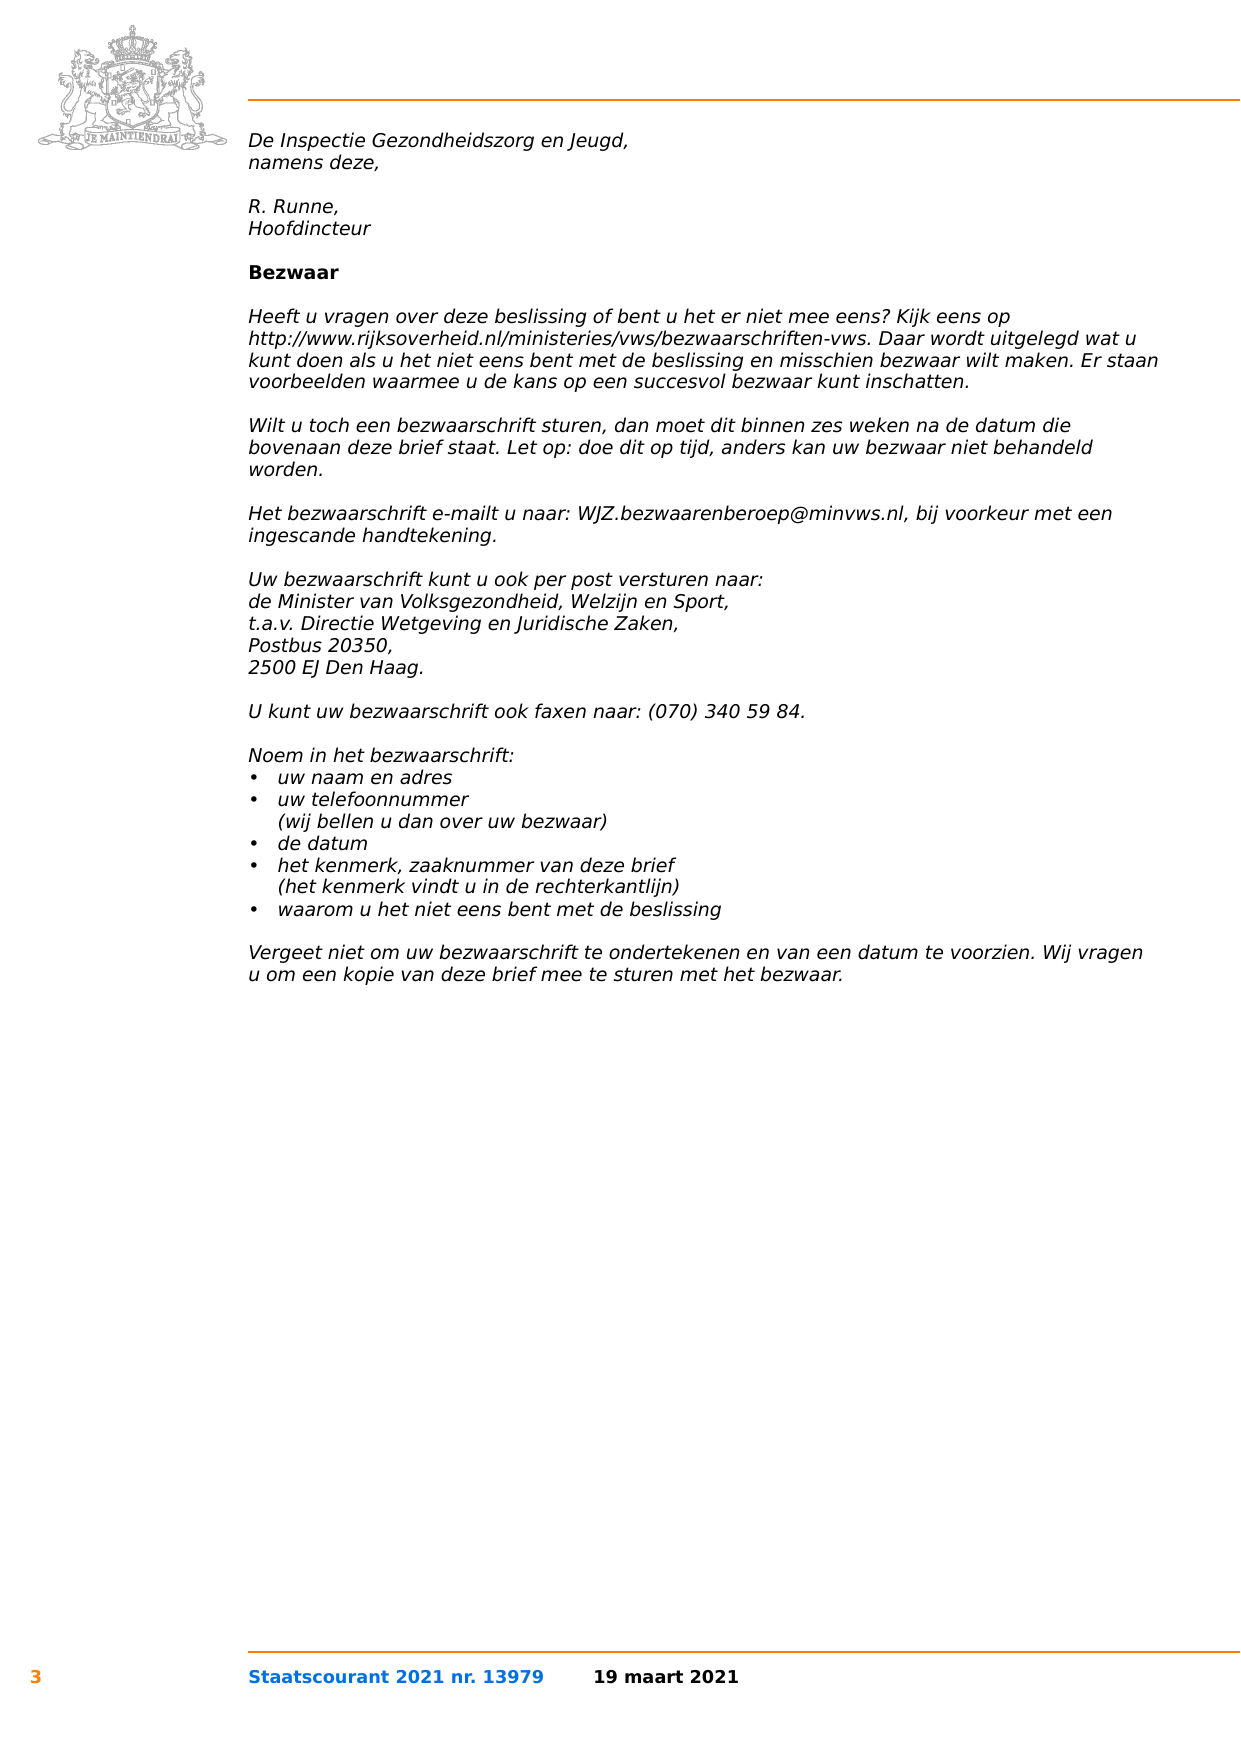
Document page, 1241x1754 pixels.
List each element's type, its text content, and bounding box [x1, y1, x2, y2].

text • waarom u het niet eens bent met de beslissing [248, 898, 1163, 920]
text t.a.v. Directie Wetgeving en Juridische Zaken, [248, 613, 1163, 635]
text • uw naam en adres [248, 767, 1163, 788]
picture [38, 25, 227, 150]
text (het kenmerk vindt u in de rechterkantlijn) [277, 876, 1163, 898]
text 2500 EJ Den Haag. [248, 657, 1163, 679]
text • het kenmerk, zaaknummer van deze brief [248, 854, 1163, 876]
text • uw telefoonnummer [248, 788, 1163, 811]
text Wilt u toch een bezwaarschrift sturen, dan moet dit binnen zes weken na de datum die bovenaan deze brief staat. Let op: doe dit op tijd, anders kan uw bezwaar niet behandeld worden. [248, 415, 1163, 481]
text U kunt uw bezwaarschrift ook faxen naar: (070) 340 59 84. [248, 701, 1163, 723]
text Bezwaar [248, 262, 1163, 284]
text Uw bezwaarschrift kunt u ook per post versturen naar: [248, 569, 1163, 591]
text Postbus 20350, [248, 635, 1163, 657]
text (wij bellen u dan over uw bezwaar) [277, 811, 1163, 832]
text De Inspectie Gezondheidszorg en Jeugd, namens deze, R. Runne, Hoofdincteur [248, 130, 1163, 240]
text de Minister van Volksgezondheid, Welzijn en Sport, [248, 591, 1163, 613]
text • de datum [248, 832, 1163, 854]
text Noem in het bezwaarschrift: [248, 744, 1163, 767]
text Heeft u vragen over deze beslissing of bent u het er niet mee eens? Kijk eens op http://www.rijksoverheid.nl/ministeries/vws/bezwaarschriften-vws. Daar wordt uitgelegd wat u kunt doen als u het niet eens bent met de beslissing en misschien bezwaar wilt maken. Er staan voorbeelden waarmee u de kans op een succesvol bezwaar kunt inschatten. [248, 306, 1163, 393]
text Vergeet niet om uw bezwaarschrift te ondertekenen en van een datum te voorzien. Wij vragen u om een kopie van deze brief mee te sturen met het bezwaar. [248, 942, 1163, 986]
text Het bezwaarschrift e-mailt u naar: WJZ.bezwaarenberoep@minvws.nl, bij voorkeur met een ingescande handtekening. [248, 503, 1163, 547]
